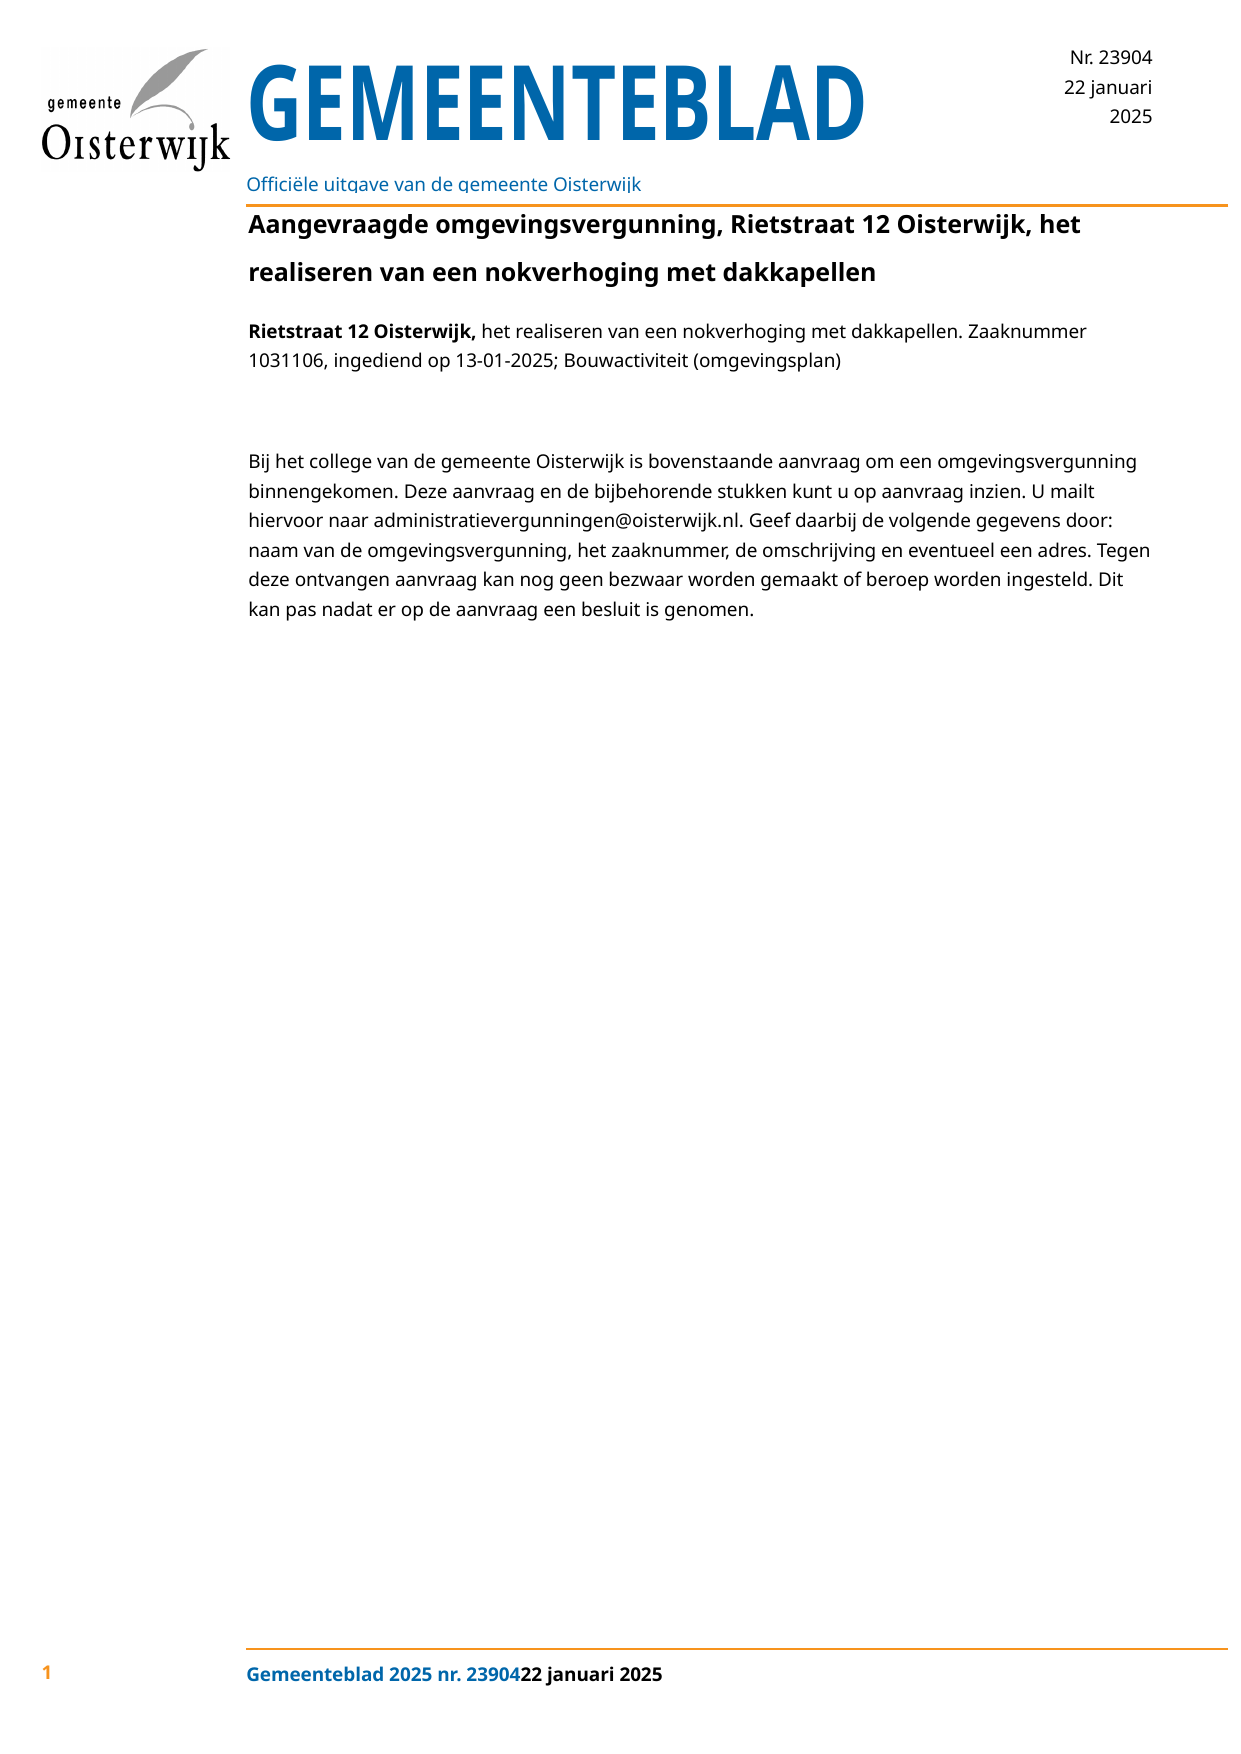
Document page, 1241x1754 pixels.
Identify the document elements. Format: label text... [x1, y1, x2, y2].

text Bij het college van de gemeente Oisterwijk is bovenstaande aanvraag om een omgevingsvergunning binnengekomen. Deze aanvraag en de bijbehorende stukken kunt u op aanvraag inzien. U mailt hiervoor naar administratievergunningen@oisterwijk.nl. Geef daarbij de volgende gegevens door: naam van de omgevingsvergunning, het zaaknummer, de omschrijving en eventueel een adres. Tegen deze ontvangen aanvraag kan nog geen bezwaar worden gemaakt of beroep worden ingesteld. Dit kan pas nadat er op de aanvraag een besluit is genomen. [248, 448, 1152, 622]
picture [41, 47, 231, 172]
text Rietstraat 12 Oisterwijk, het realiseren van een nokverhoging met dakkapellen. Zaaknummer 1031106, ingediend op 13-01-2025; Bouwactiviteit (omgevingsplan) [248, 318, 1152, 373]
text Aangevraagde omgevingsvergunning, Rietstraat 12 Oisterwijk, het realiseren van een nokverhoging met dakkapellen [248, 207, 1152, 288]
